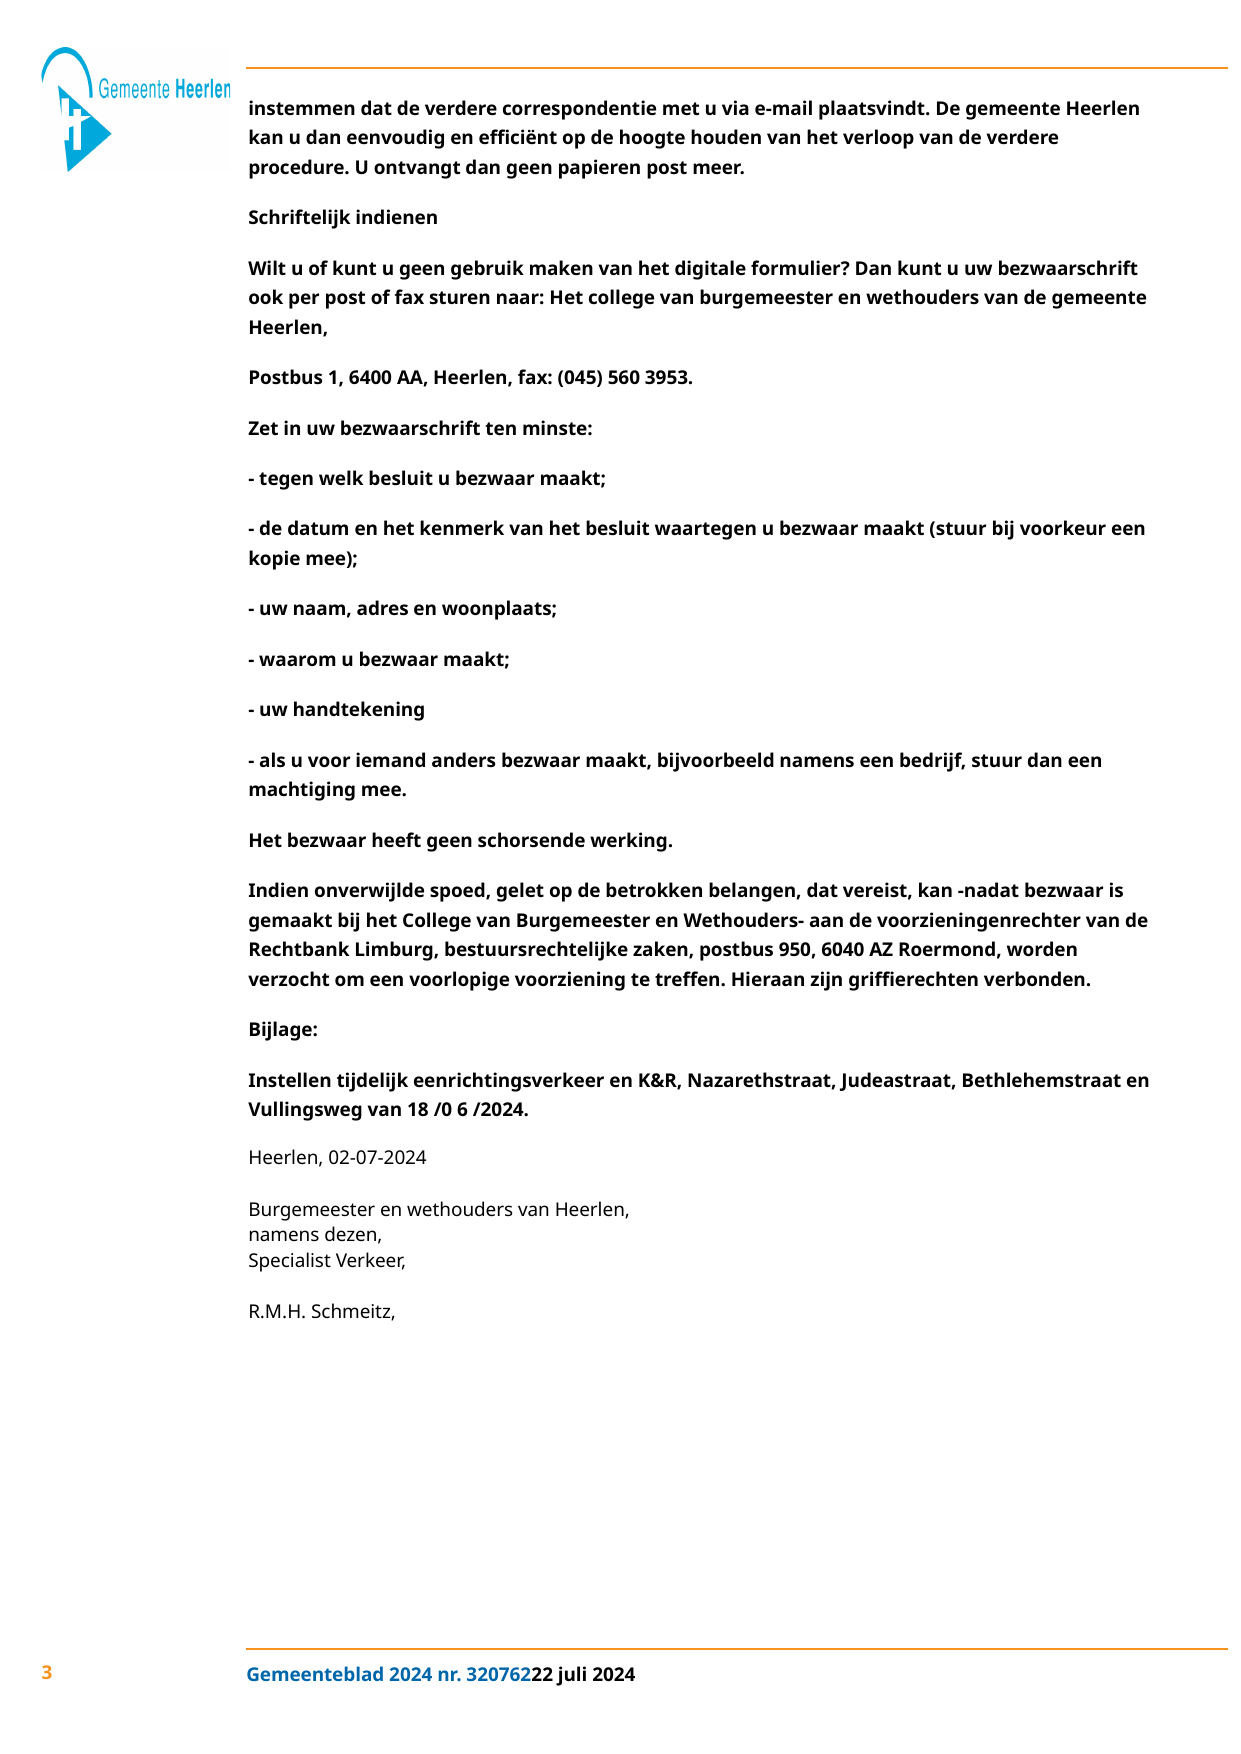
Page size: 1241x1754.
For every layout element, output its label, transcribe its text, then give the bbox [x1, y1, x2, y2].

text namens dezen, [248, 1221, 1152, 1247]
text Bijlage: [248, 1016, 1152, 1042]
picture [41, 47, 231, 172]
text Zet in uw bezwaarschrift ten minste: [248, 415, 1152, 441]
text - uw naam, adres en woonplaats; [248, 596, 1152, 621]
picture [41, 47, 59, 70]
text - tegen welk besluit u bezwaar maakt; [248, 465, 1152, 491]
text instemmen dat de verdere correspondentie met u via e-mail plaatsvindt. De gemeente Heerlen kan u dan eenvoudig en efficiënt op de hoogte houden van het verloop van de verdere procedure. U ontvangt dan geen papieren post meer. [248, 95, 1152, 180]
text Instellen tijdelijk eenrichtingsverkeer en K&R, Nazarethstraat, Judeastraat, Bethlehemstraat en Vullingsweg van 18 /0 6 /2024. [248, 1067, 1152, 1122]
text Schriftelijk indienen [248, 204, 1152, 230]
text R.M.H. Schmeitz, [248, 1299, 1152, 1324]
text Wilt u of kunt u geen gebruik maken van het digitale formulier? Dan kunt u uw bezwaarschrift ook per post of fax sturen naar: Het college van burgemeester en wethouders van de gemeente Heerlen, [248, 255, 1152, 340]
text Indien onverwijlde spoed, gelet op de betrokken belangen, dat vereist, kan -nadat bezwaar is gemaakt bij het College van Burgemeester en Wethouders- aan de voorzieningenrechter van de Rechtbank Limburg, bestuursrechtelijke zaken, postbus 950, 6040 AZ Roermond, worden verzocht om een voorlopige voorziening te treffen. Hieraan zijn griffierechten verbonden. [248, 877, 1152, 992]
text Het bezwaar heeft geen schorsende werking. [248, 827, 1152, 853]
text - uw handtekening [248, 696, 1152, 722]
text Burgemeester en wethouders van Heerlen, [248, 1196, 1152, 1221]
text - als u voor iemand anders bezwaar maakt, bijvoorbeeld namens een bedrijf, stuur dan een machtiging mee. [248, 747, 1152, 802]
text Postbus 1, 6400 AA, Heerlen, fax: (045) 560 3953. [248, 364, 1152, 390]
text Heerlen, 02-07-2024 [248, 1144, 1152, 1170]
text - de datum en het kenmerk van het besluit waartegen u bezwaar maakt (stuur bij voorkeur een kopie mee); [248, 516, 1152, 571]
text - waarom u bezwaar maakt; [248, 646, 1152, 672]
text Specialist Verkeer, [248, 1247, 1152, 1273]
